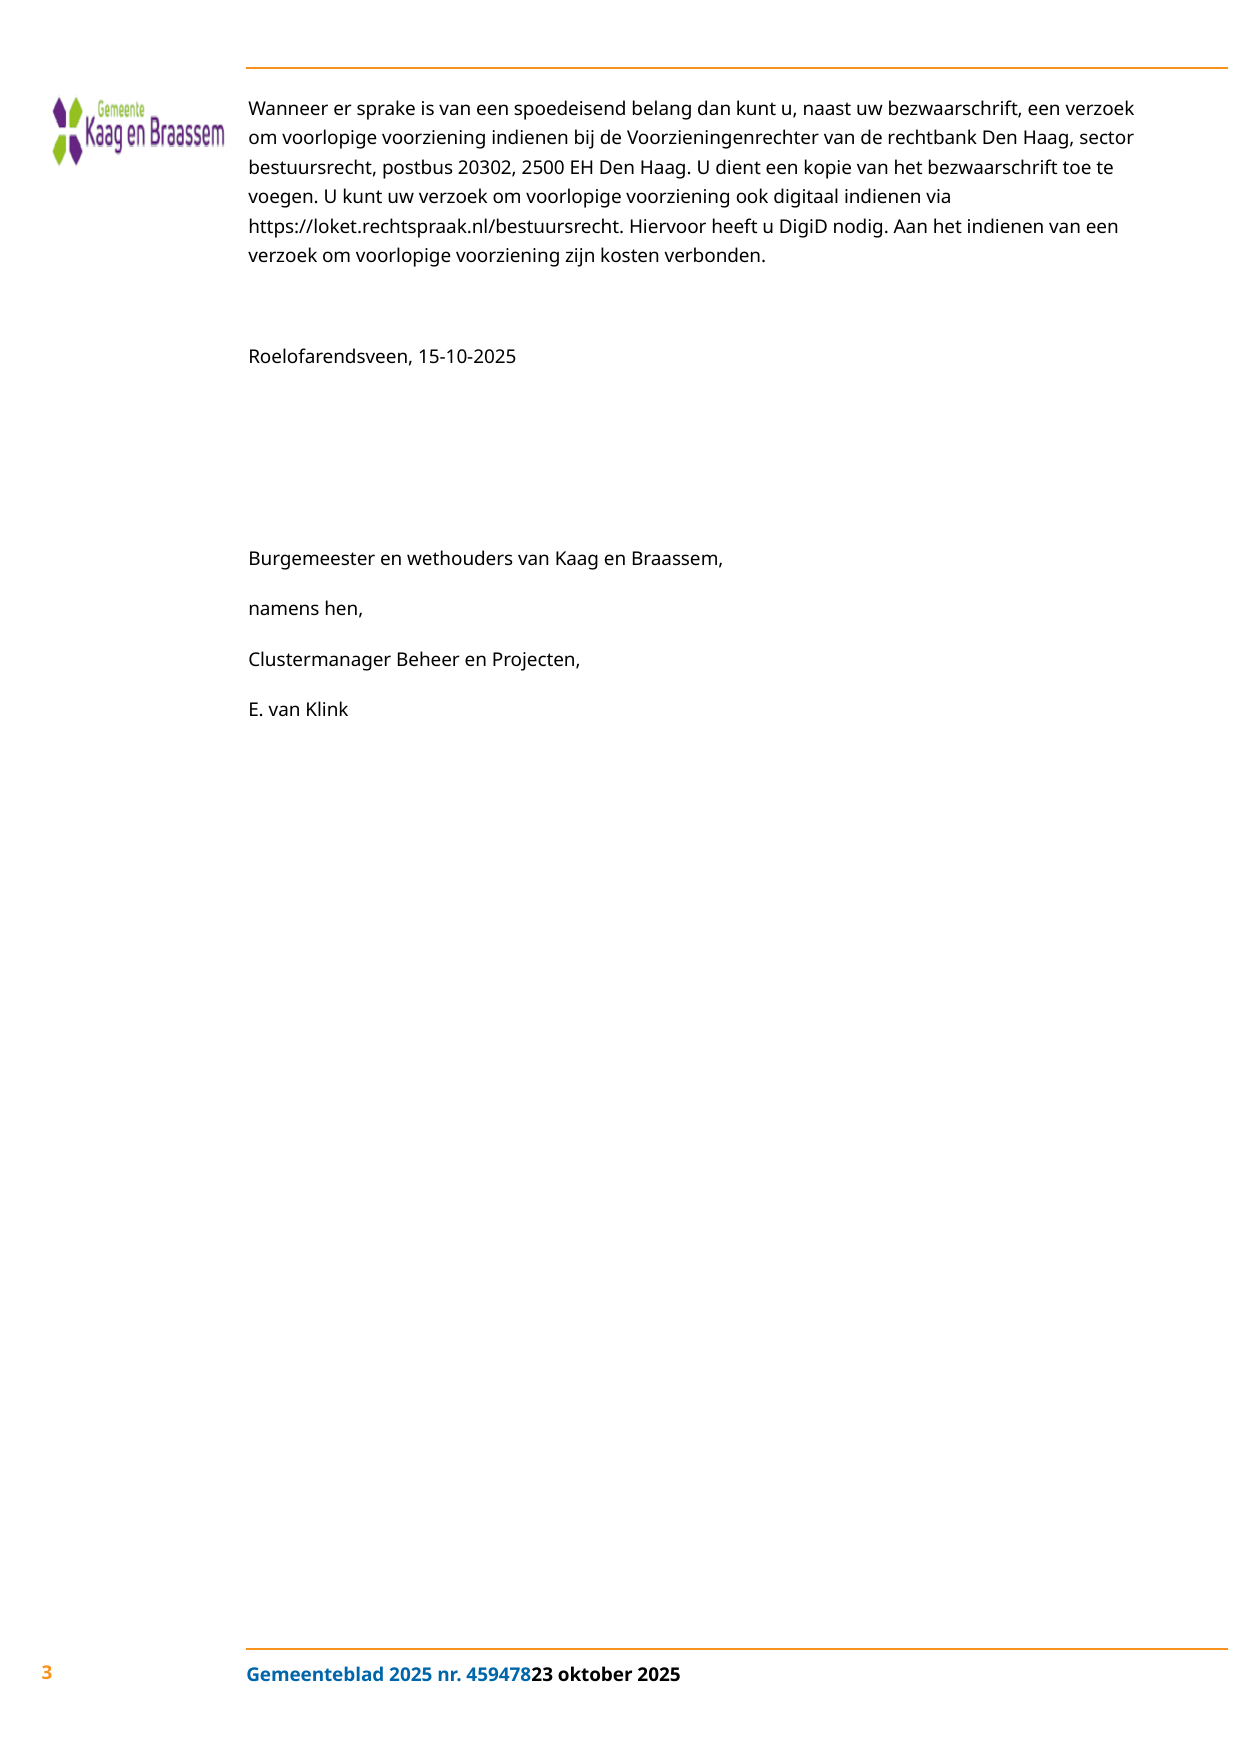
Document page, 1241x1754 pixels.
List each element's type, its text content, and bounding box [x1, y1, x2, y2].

text Burgemeester en wethouders van Kaag en Braassem, [248, 545, 1152, 571]
text E. van Klink [248, 696, 1152, 722]
text namens hen, [248, 596, 1152, 621]
picture [41, 47, 231, 172]
text Clustermanager Beheer en Projecten, [248, 646, 1152, 672]
text Roelofarendsveen, 15-10-2025 [248, 343, 1152, 369]
text Wanneer er sprake is van een spoedeisend belang dan kunt u, naast uw bezwaarschrift, een verzoek om voorlopige voorziening indienen bij de Voorzieningenrechter van de rechtbank Den Haag, sector bestuursrecht, postbus 20302, 2500 EH Den Haag. U dient een kopie van het bezwaarschrift toe te voegen. U kunt uw verzoek om voorlopige voorziening ook digitaal indienen via https://loket.rechtspraak.nl/bestuursrecht. Hiervoor heeft u DigiD nodig. Aan het indienen van een verzoek om voorlopige voorziening zijn kosten verbonden. [248, 95, 1152, 268]
